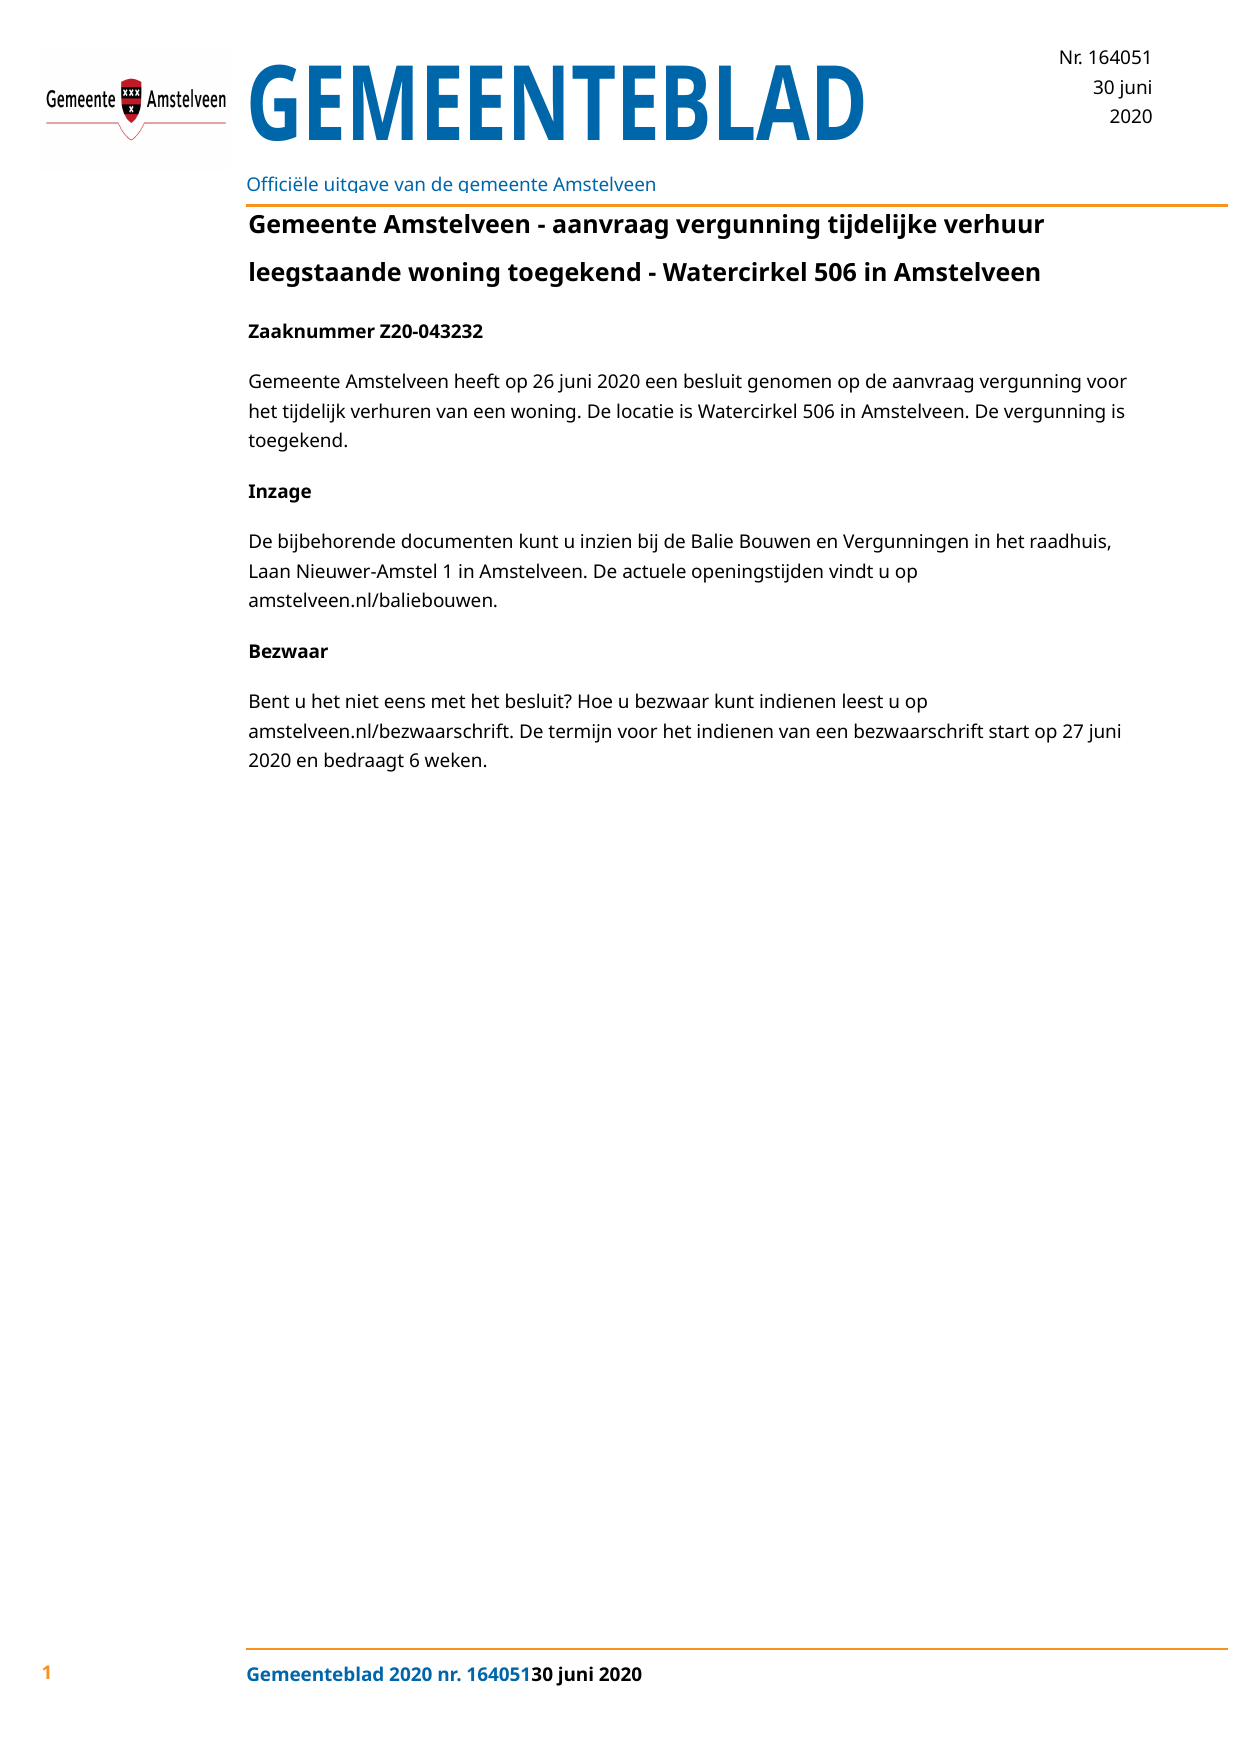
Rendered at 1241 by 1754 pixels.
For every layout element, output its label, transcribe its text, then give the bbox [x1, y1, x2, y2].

text De bijbehorende documenten kunt u inzien bij de Balie Bouwen en Vergunningen in het raadhuis, Laan Nieuwer-Amstel 1 in Amstelveen. De actuele openingstijden vindt u op amstelveen.nl/baliebouwen. [248, 528, 1152, 613]
text Gemeente Amstelveen heeft op 26 juni 2020 een besluit genomen op de aanvraag vergunning voor het tijdelijk verhuren van een woning. De locatie is Watercirkel 506 in Amstelveen. De vergunning is toegekend. [248, 368, 1152, 453]
text Zaaknummer Z20-043232 [248, 318, 1152, 344]
text Inzage [248, 478, 1152, 504]
picture [41, 47, 231, 172]
text Bezwaar [248, 638, 1152, 664]
text Gemeente Amstelveen - aanvraag vergunning tijdelijke verhuur leegstaande woning toegekend - Watercirkel 506 in Amstelveen [248, 207, 1152, 288]
text Bent u het niet eens met het besluit? Hoe u bezwaar kunt indienen leest u op amstelveen.nl/bezwaarschrift. De termijn voor het indienen van een bezwaarschrift start op 27 juni 2020 en bedraagt 6 weken. [248, 688, 1152, 773]
